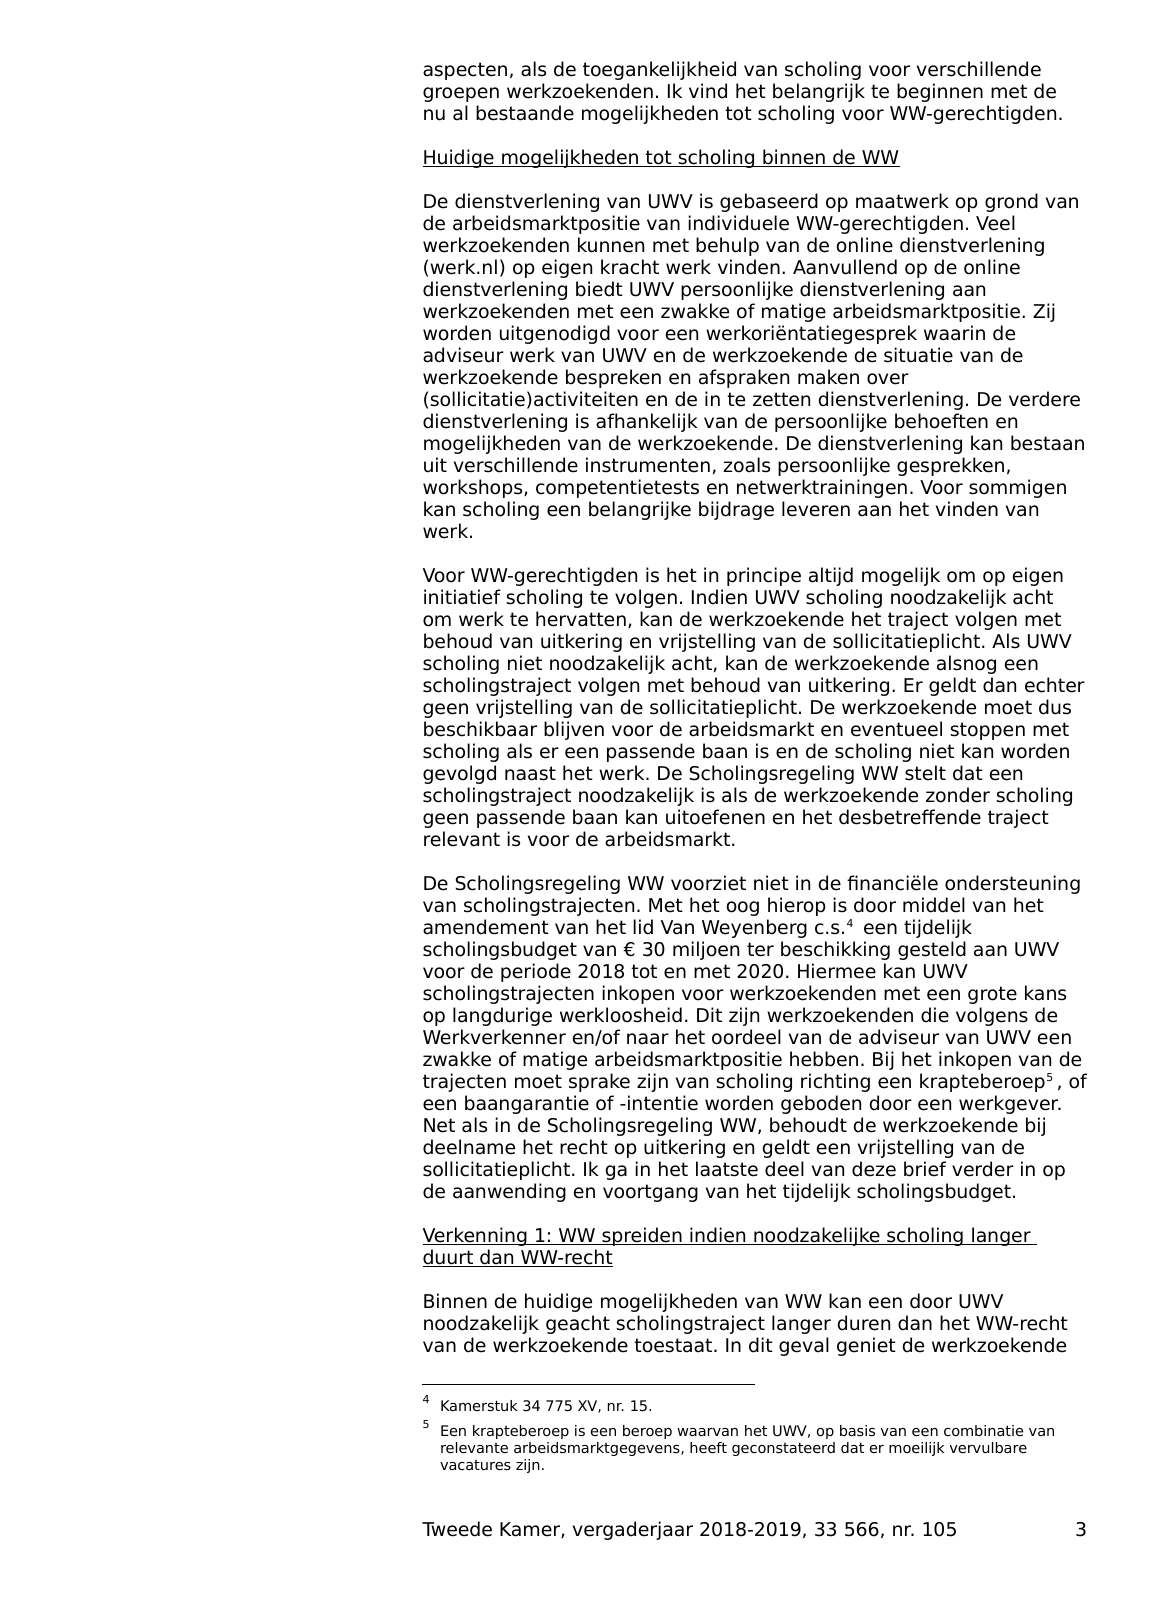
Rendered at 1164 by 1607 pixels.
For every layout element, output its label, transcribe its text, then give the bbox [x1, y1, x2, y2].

text De dienstverlening van UWV is gebaseerd op maatwerk op grond van de arbeidsmarktpositie van individuele WW-gerechtigden. Veel werkzoekenden kunnen met behulp van de online dienstverlening (werk.nl) op eigen kracht werk vinden. Aanvullend op de online dienstverlening biedt UWV persoonlijke dienstverlening aan werkzoekenden met een zwakke of matige arbeidsmarktpositie. Zij worden uitgenodigd voor een werkoriëntatiegesprek waarin de adviseur werk van UWV en de werkzoekende de situatie van de werkzoekende bespreken en afspraken maken over (sollicitatie)activiteiten en de in te zetten dienstverlening. De verdere dienstverlening is afhankelijk van de persoonlijke behoeften en mogelijkheden van de werkzoekende. De dienstverlening kan bestaan uit verschillende instrumenten, zoals persoonlijke gesprekken, workshops, competentietests en netwerktrainingen. Voor sommigen kan scholing een belangrijke bijdrage leveren aan het vinden van werk. [422, 191, 1087, 543]
text Een krapteberoep is een beroep waarvan het UWV, op basis van een combinatie van relevante arbeidsmarktgegevens, heeft geconstateerd dat er moeilijk vervulbare vacatures zijn. [422, 1418, 1087, 1474]
subtitle Huidige mogelijkheden tot scholing binnen de WW [422, 147, 1087, 169]
text Kamerstuk 34 775 XV, nr. 15. [422, 1393, 1087, 1416]
text aspecten, als de toegankelijkheid van scholing voor verschillende groepen werkzoekenden. Ik vind het belangrijk te beginnen met de nu al bestaande mogelijkheden tot scholing voor WW-gerechtigden. [422, 59, 1087, 125]
subtitle Verkenning 1: WW spreiden indien noodzakelijke scholing langer duurt dan WW-recht [422, 1225, 1087, 1269]
text Voor WW-gerechtigden is het in principe altijd mogelijk om op eigen initiatief scholing te volgen. Indien UWV scholing noodzakelijk acht om werk te hervatten, kan de werkzoekende het traject volgen met behoud van uitkering en vrijstelling van de sollicitatieplicht. Als UWV scholing niet noodzakelijk acht, kan de werkzoekende alsnog een scholingstraject volgen met behoud van uitkering. Er geldt dan echter geen vrijstelling van de sollicitatieplicht. De werkzoekende moet dus beschikbaar blijven voor de arbeidsmarkt en eventueel stoppen met scholing als er een passende baan is en de scholing niet kan worden gevolgd naast het werk. De Scholingsregeling WW stelt dat een scholingstraject noodzakelijk is als de werkzoekende zonder scholing geen passende baan kan uitoefenen en het desbetreffende traject relevant is voor de arbeidsmarkt. [422, 565, 1087, 851]
text Binnen de huidige mogelijkheden van WW kan een door UWV noodzakelijk geacht scholingstraject langer duren dan het WW-recht van de werkzoekende toestaat. In dit geval geniet de werkzoekende [422, 1291, 1087, 1357]
text De Scholingsregeling WW voorziet niet in de financiële ondersteuning van scholingstrajecten. Met het oog hierop is door middel van het amendement van het lid Van Weyenberg c.s. een tijdelijk scholingsbudget van € 30 miljoen ter beschikking gesteld aan UWV voor de periode 2018 tot en met 2020. Hiermee kan UWV scholingstrajecten inkopen voor werkzoekenden met een grote kans op langdurige werkloosheid. Dit zijn werkzoekenden die volgens de Werkverkenner en/of naar het oordeel van de adviseur van UWV een zwakke of matige arbeidsmarktpositie hebben. Bij het inkopen van de trajecten moet sprake zijn van scholing richting een krapteberoep, of een baangarantie of -intentie worden geboden door een werkgever. Net als in de Scholingsregeling WW, behoudt de werkzoekende bij deelname het recht op uitkering en geldt een vrijstelling van de sollicitatieplicht. Ik ga in het laatste deel van deze brief verder in op de aanwending en voortgang van het tijdelijk scholingsbudget. [422, 873, 1087, 1203]
